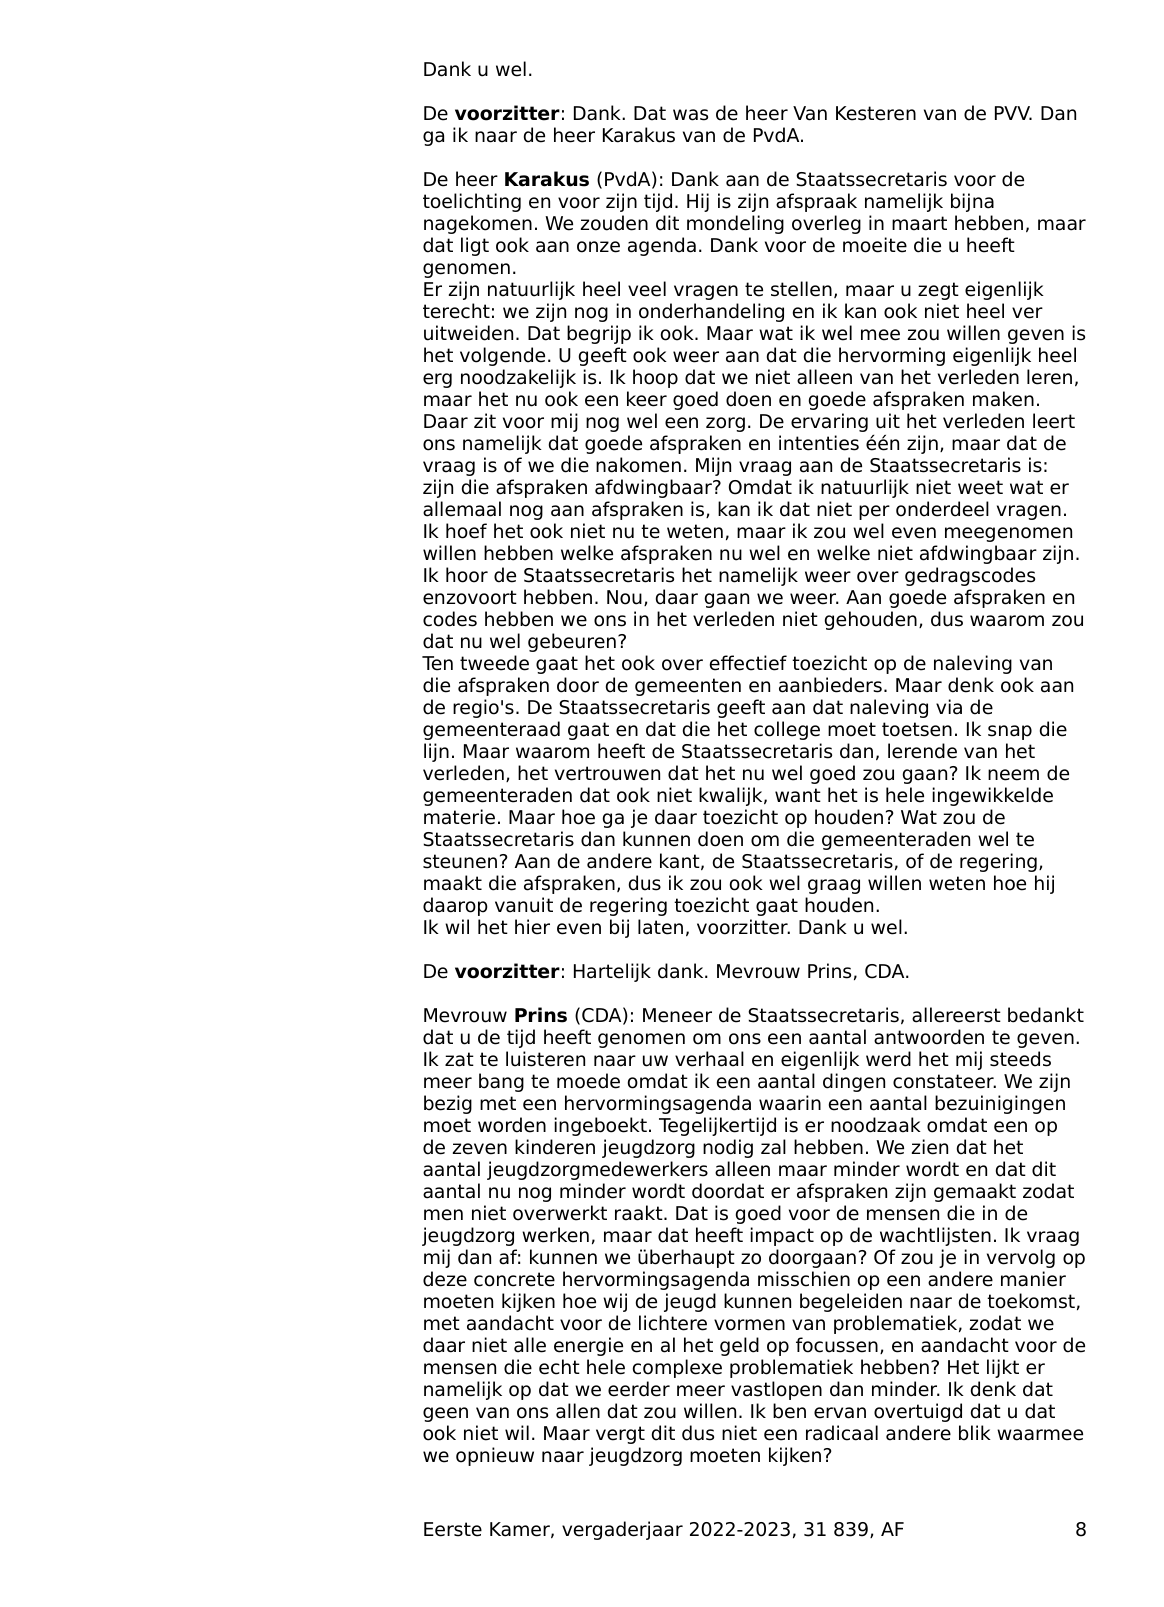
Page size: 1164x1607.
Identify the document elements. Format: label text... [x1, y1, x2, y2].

text Dank u wel. [422, 59, 1087, 81]
text Ten tweede gaat het ook over effectief toezicht op de naleving van die afspraken door de gemeenten en aanbieders. Maar denk ook aan de regio's. De Staatssecretaris geeft aan dat naleving via de gemeenteraad gaat en dat die het college moet toetsen. Ik snap die lijn. Maar waarom heeft de Staatssecretaris dan, lerende van het verleden, het vertrouwen dat het nu wel goed zou gaan? Ik neem de gemeenteraden dat ook niet kwalijk, want het is hele ingewikkelde materie. Maar hoe ga je daar toezicht op houden? Wat zou de Staatssecretaris dan kunnen doen om die gemeenteraden wel te steunen? Aan de andere kant, de Staatssecretaris, of de regering, maakt die afspraken, dus ik zou ook wel graag willen weten hoe hij daarop vanuit de regering toezicht gaat houden. [422, 653, 1087, 917]
text Ik wil het hier even bij laten, voorzitter. Dank u wel. [422, 917, 1087, 939]
text De voorzitter: Dank. Dat was de heer Van Kesteren van de PVV. Dan ga ik naar de heer Karakus van de PvdA. [422, 103, 1087, 147]
text De heer Karakus (PvdA): Dank aan de Staatssecretaris voor de toelichting en voor zijn tijd. Hij is zijn afspraak namelijk bijna nagekomen. We zouden dit mondeling overleg in maart hebben, maar dat ligt ook aan onze agenda. Dank voor de moeite die u heeft genomen. [422, 169, 1087, 279]
text Er zijn natuurlijk heel veel vragen te stellen, maar u zegt eigenlijk terecht: we zijn nog in onderhandeling en ik kan ook niet heel ver uitweiden. Dat begrijp ik ook. Maar wat ik wel mee zou willen geven is het volgende. U geeft ook weer aan dat die hervorming eigenlijk heel erg noodzakelijk is. Ik hoop dat we niet alleen van het verleden leren, maar het nu ook een keer goed doen en goede afspraken maken. Daar zit voor mij nog wel een zorg. De ervaring uit het verleden leert ons namelijk dat goede afspraken en intenties één zijn, maar dat de vraag is of we die nakomen. Mijn vraag aan de Staatssecretaris is: zijn die afspraken afdwingbaar? Omdat ik natuurlijk niet weet wat er allemaal nog aan afspraken is, kan ik dat niet per onderdeel vragen. Ik hoef het ook niet nu te weten, maar ik zou wel even meegenomen willen hebben welke afspraken nu wel en welke niet afdwingbaar zijn. Ik hoor de Staatssecretaris het namelijk weer over gedragscodes enzovoort hebben. Nou, daar gaan we weer. Aan goede afspraken en codes hebben we ons in het verleden niet gehouden, dus waarom zou dat nu wel gebeuren? [422, 279, 1087, 653]
text Mevrouw Prins (CDA): Meneer de Staatssecretaris, allereerst bedankt dat u de tijd heeft genomen om ons een aantal antwoorden te geven. Ik zat te luisteren naar uw verhaal en eigenlijk werd het mij steeds meer bang te moede omdat ik een aantal dingen constateer. We zijn bezig met een hervormingsagenda waarin een aantal bezuinigingen moet worden ingeboekt. Tegelijkertijd is er noodzaak omdat een op de zeven kinderen jeugdzorg nodig zal hebben. We zien dat het aantal jeugdzorgmedewerkers alleen maar minder wordt en dat dit aantal nu nog minder wordt doordat er afspraken zijn gemaakt zodat men niet overwerkt raakt. Dat is goed voor de mensen die in de jeugdzorg werken, maar dat heeft impact op de wachtlijsten. Ik vraag mij dan af: kunnen we überhaupt zo doorgaan? Of zou je in vervolg op deze concrete hervormingsagenda misschien op een andere manier moeten kijken hoe wij de jeugd kunnen begeleiden naar de toekomst, met aandacht voor de lichtere vormen van problematiek, zodat we daar niet alle energie en al het geld op focussen, en aandacht voor de mensen die echt hele complexe problematiek hebben? Het lijkt er namelijk op dat we eerder meer vastlopen dan minder. Ik denk dat geen van ons allen dat zou willen. Ik ben ervan overtuigd dat u dat ook niet wil. Maar vergt dit dus niet een radicaal andere blik waarmee we opnieuw naar jeugdzorg moeten kijken? [422, 1005, 1087, 1467]
text De voorzitter: Hartelijk dank. Mevrouw Prins, CDA. [422, 961, 1087, 983]
